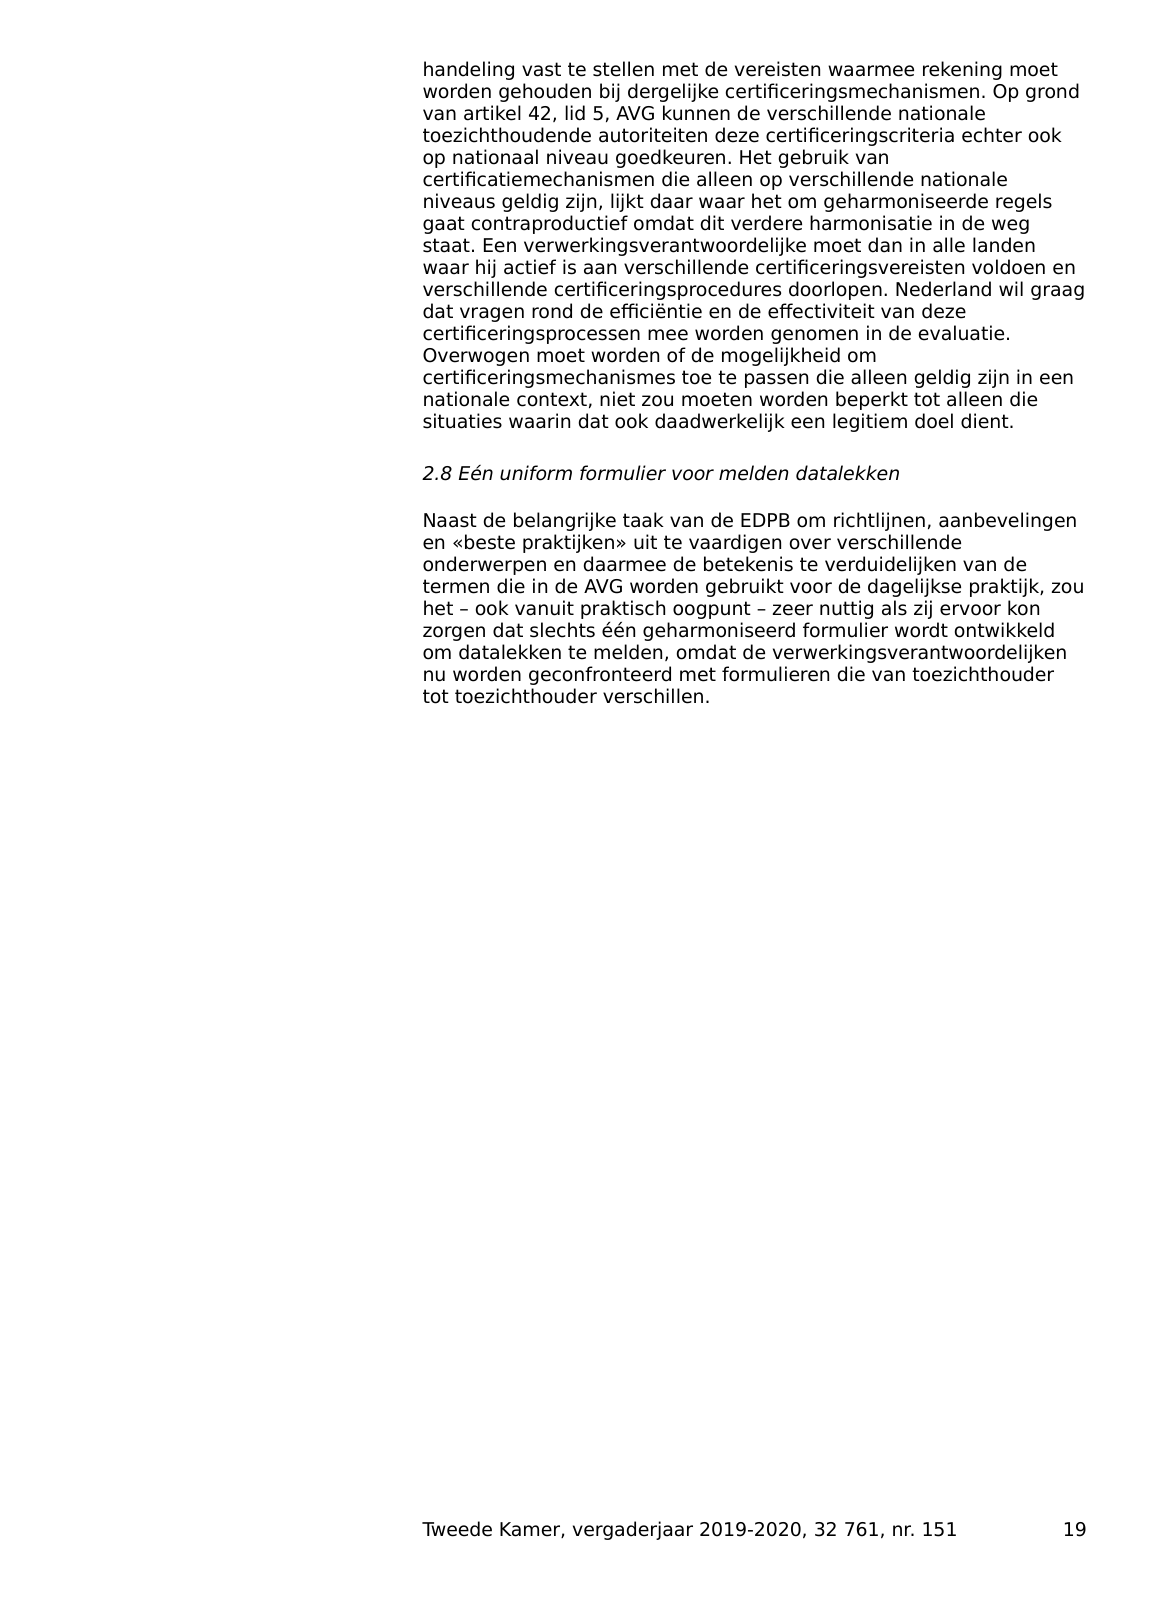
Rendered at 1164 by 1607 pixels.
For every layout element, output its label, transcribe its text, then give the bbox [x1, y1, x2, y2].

subtitle 2.8 Eén uniform formulier voor melden datalekken [422, 463, 1087, 485]
text Naast de belangrijke taak van de EDPB om richtlijnen, aanbevelingen en «beste praktijken» uit te vaardigen over verschillende onderwerpen en daarmee de betekenis te verduidelijken van de termen die in de AVG worden gebruikt voor de dagelijkse praktijk, zou het – ook vanuit praktisch oogpunt – zeer nuttig als zij ervoor kon zorgen dat slechts één geharmoniseerd formulier wordt ontwikkeld om datalekken te melden, omdat de verwerkingsverantwoordelijken nu worden geconfronteerd met formulieren die van toezichthouder tot toezichthouder verschillen. [422, 510, 1087, 707]
text handeling vast te stellen met de vereisten waarmee rekening moet worden gehouden bij dergelijke certificeringsmechanismen. Op grond van artikel 42, lid 5, AVG kunnen de verschillende nationale toezichthoudende autoriteiten deze certificeringscriteria echter ook op nationaal niveau goedkeuren. Het gebruik van certificatiemechanismen die alleen op verschillende nationale niveaus geldig zijn, lijkt daar waar het om geharmoniseerde regels gaat contraproductief omdat dit verdere harmonisatie in de weg staat. Een verwerkingsverantwoordelijke moet dan in alle landen waar hij actief is aan verschillende certificeringsvereisten voldoen en verschillende certificeringsprocedures doorlopen. Nederland wil graag dat vragen rond de efficiëntie en de effectiviteit van deze certificeringsprocessen mee worden genomen in de evaluatie. Overwogen moet worden of de mogelijkheid om certificeringsmechanismes toe te passen die alleen geldig zijn in een nationale context, niet zou moeten worden beperkt tot alleen die situaties waarin dat ook daadwerkelijk een legitiem doel dient. [422, 59, 1087, 433]
